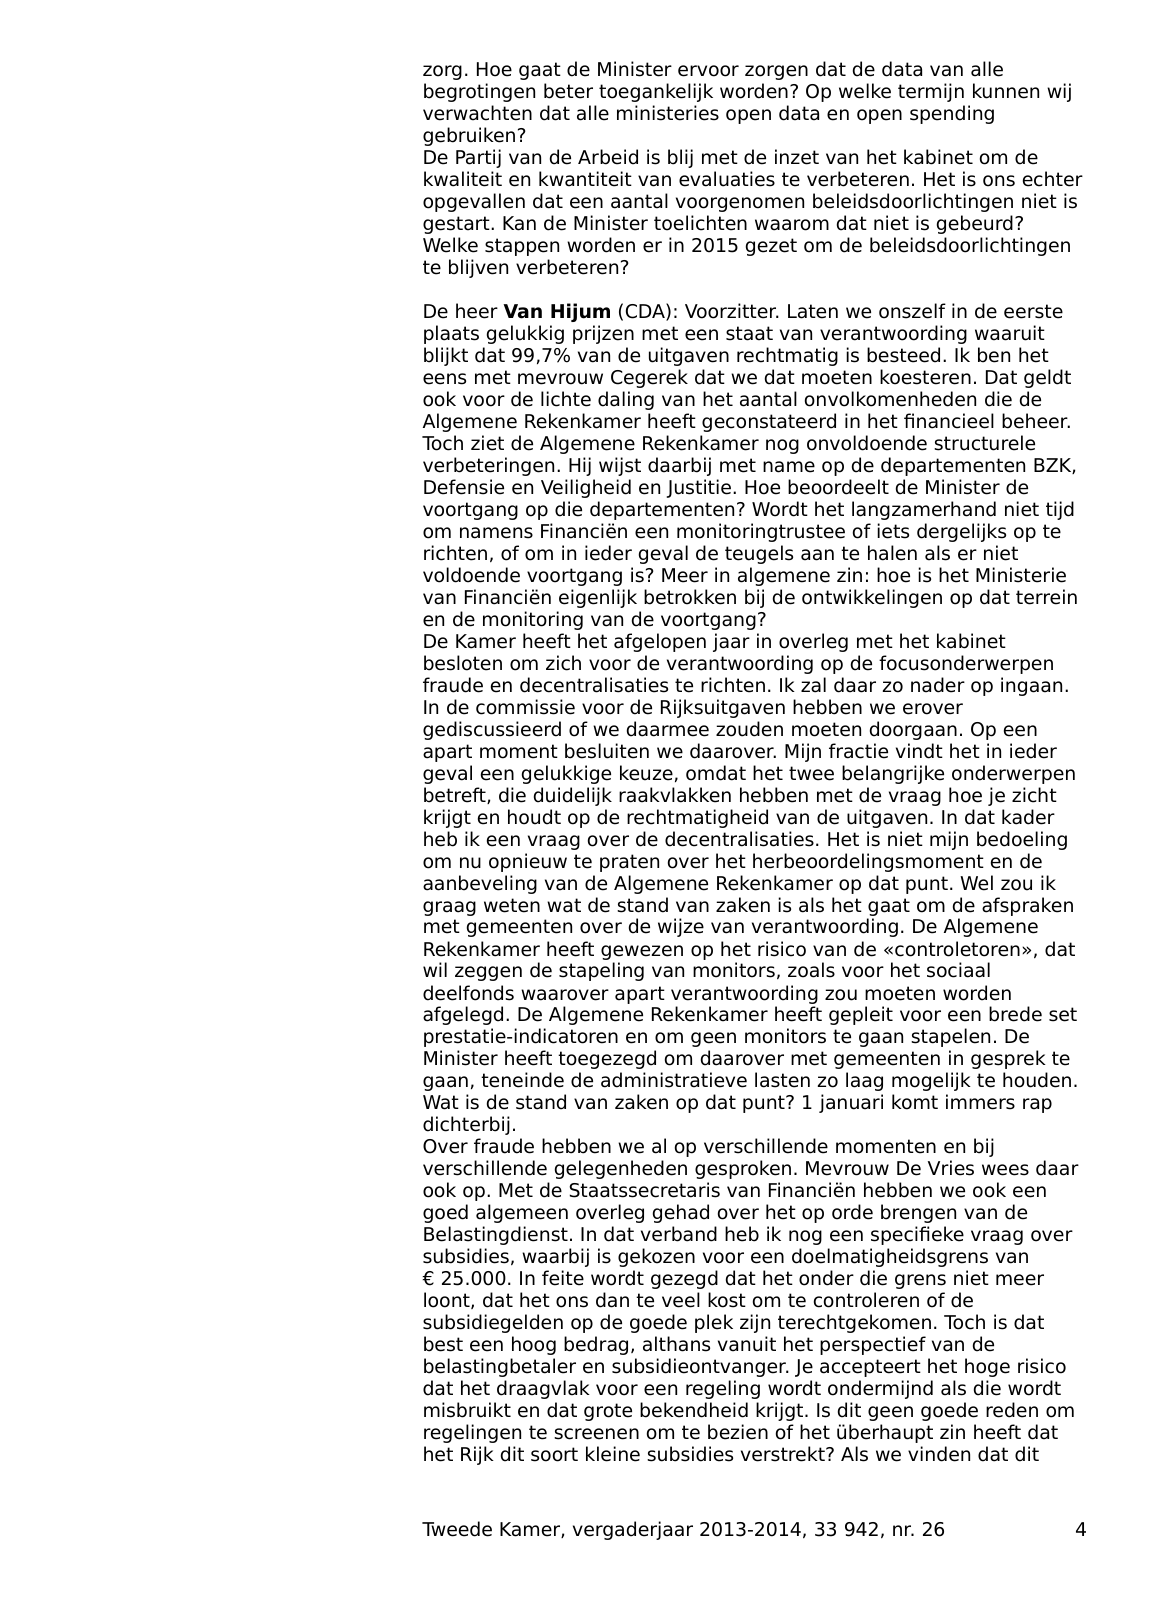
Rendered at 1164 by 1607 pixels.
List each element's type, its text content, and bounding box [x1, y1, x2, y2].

text zorg. Hoe gaat de Minister ervoor zorgen dat de data van alle begrotingen beter toegankelijk worden? Op welke termijn kunnen wij verwachten dat alle ministeries open data en open spending gebruiken? [422, 59, 1087, 147]
text Over fraude hebben we al op verschillende momenten en bij verschillende gelegenheden gesproken. Mevrouw De Vries wees daar ook op. Met de Staatssecretaris van Financiën hebben we ook een goed algemeen overleg gehad over het op orde brengen van de Belastingdienst. In dat verband heb ik nog een specifieke vraag over subsidies, waarbij is gekozen voor een doelmatigheidsgrens van € 25.000. In feite wordt gezegd dat het onder die grens niet meer loont, dat het ons dan te veel kost om te controleren of de subsidiegelden op de goede plek zijn terechtgekomen. Toch is dat best een hoog bedrag, althans vanuit het perspectief van de belastingbetaler en subsidieontvanger. Je accepteert het hoge risico dat het draagvlak voor een regeling wordt ondermijnd als die wordt misbruikt en dat grote bekendheid krijgt. Is dit geen goede reden om regelingen te screenen om te bezien of het überhaupt zin heeft dat het Rijk dit soort kleine subsidies verstrekt? Als we vinden dat dit [422, 1136, 1087, 1466]
text De heer Van Hijum (CDA): Voorzitter. Laten we onszelf in de eerste plaats gelukkig prijzen met een staat van verantwoording waaruit blijkt dat 99,7% van de uitgaven rechtmatig is besteed. Ik ben het eens met mevrouw Cegerek dat we dat moeten koesteren. Dat geldt ook voor de lichte daling van het aantal onvolkomenheden die de Algemene Rekenkamer heeft geconstateerd in het financieel beheer. Toch ziet de Algemene Rekenkamer nog onvoldoende structurele verbeteringen. Hij wijst daarbij met name op de departementen BZK, Defensie en Veiligheid en Justitie. Hoe beoordeelt de Minister de voortgang op die departementen? Wordt het langzamerhand niet tijd om namens Financiën een monitoringtrustee of iets dergelijks op te richten, of om in ieder geval de teugels aan te halen als er niet voldoende voortgang is? Meer in algemene zin: hoe is het Ministerie van Financiën eigenlijk betrokken bij de ontwikkelingen op dat terrein en de monitoring van de voortgang? [422, 301, 1087, 631]
text De Partij van de Arbeid is blij met de inzet van het kabinet om de kwaliteit en kwantiteit van evaluaties te verbeteren. Het is ons echter opgevallen dat een aantal voorgenomen beleidsdoorlichtingen niet is gestart. Kan de Minister toelichten waarom dat niet is gebeurd? Welke stappen worden er in 2015 gezet om de beleidsdoorlichtingen te blijven verbeteren? [422, 147, 1087, 279]
text De Kamer heeft het afgelopen jaar in overleg met het kabinet besloten om zich voor de verantwoording op de focusonderwerpen fraude en decentralisaties te richten. Ik zal daar zo nader op ingaan. In de commissie voor de Rijksuitgaven hebben we erover gediscussieerd of we daarmee zouden moeten doorgaan. Op een apart moment besluiten we daarover. Mijn fractie vindt het in ieder geval een gelukkige keuze, omdat het twee belangrijke onderwerpen betreft, die duidelijk raakvlakken hebben met de vraag hoe je zicht krijgt en houdt op de rechtmatigheid van de uitgaven. In dat kader heb ik een vraag over de decentralisaties. Het is niet mijn bedoeling om nu opnieuw te praten over het herbeoordelingsmoment en de aanbeveling van de Algemene Rekenkamer op dat punt. Wel zou ik graag weten wat de stand van zaken is als het gaat om de afspraken met gemeenten over de wijze van verantwoording. De Algemene Rekenkamer heeft gewezen op het risico van de «controletoren», dat wil zeggen de stapeling van monitors, zoals voor het sociaal deelfonds waarover apart verantwoording zou moeten worden afgelegd. De Algemene Rekenkamer heeft gepleit voor een brede set prestatie-indicatoren en om geen monitors te gaan stapelen. De Minister heeft toegezegd om daarover met gemeenten in gesprek te gaan, teneinde de administratieve lasten zo laag mogelijk te houden. Wat is de stand van zaken op dat punt? 1 januari komt immers rap dichterbij. [422, 631, 1087, 1136]
